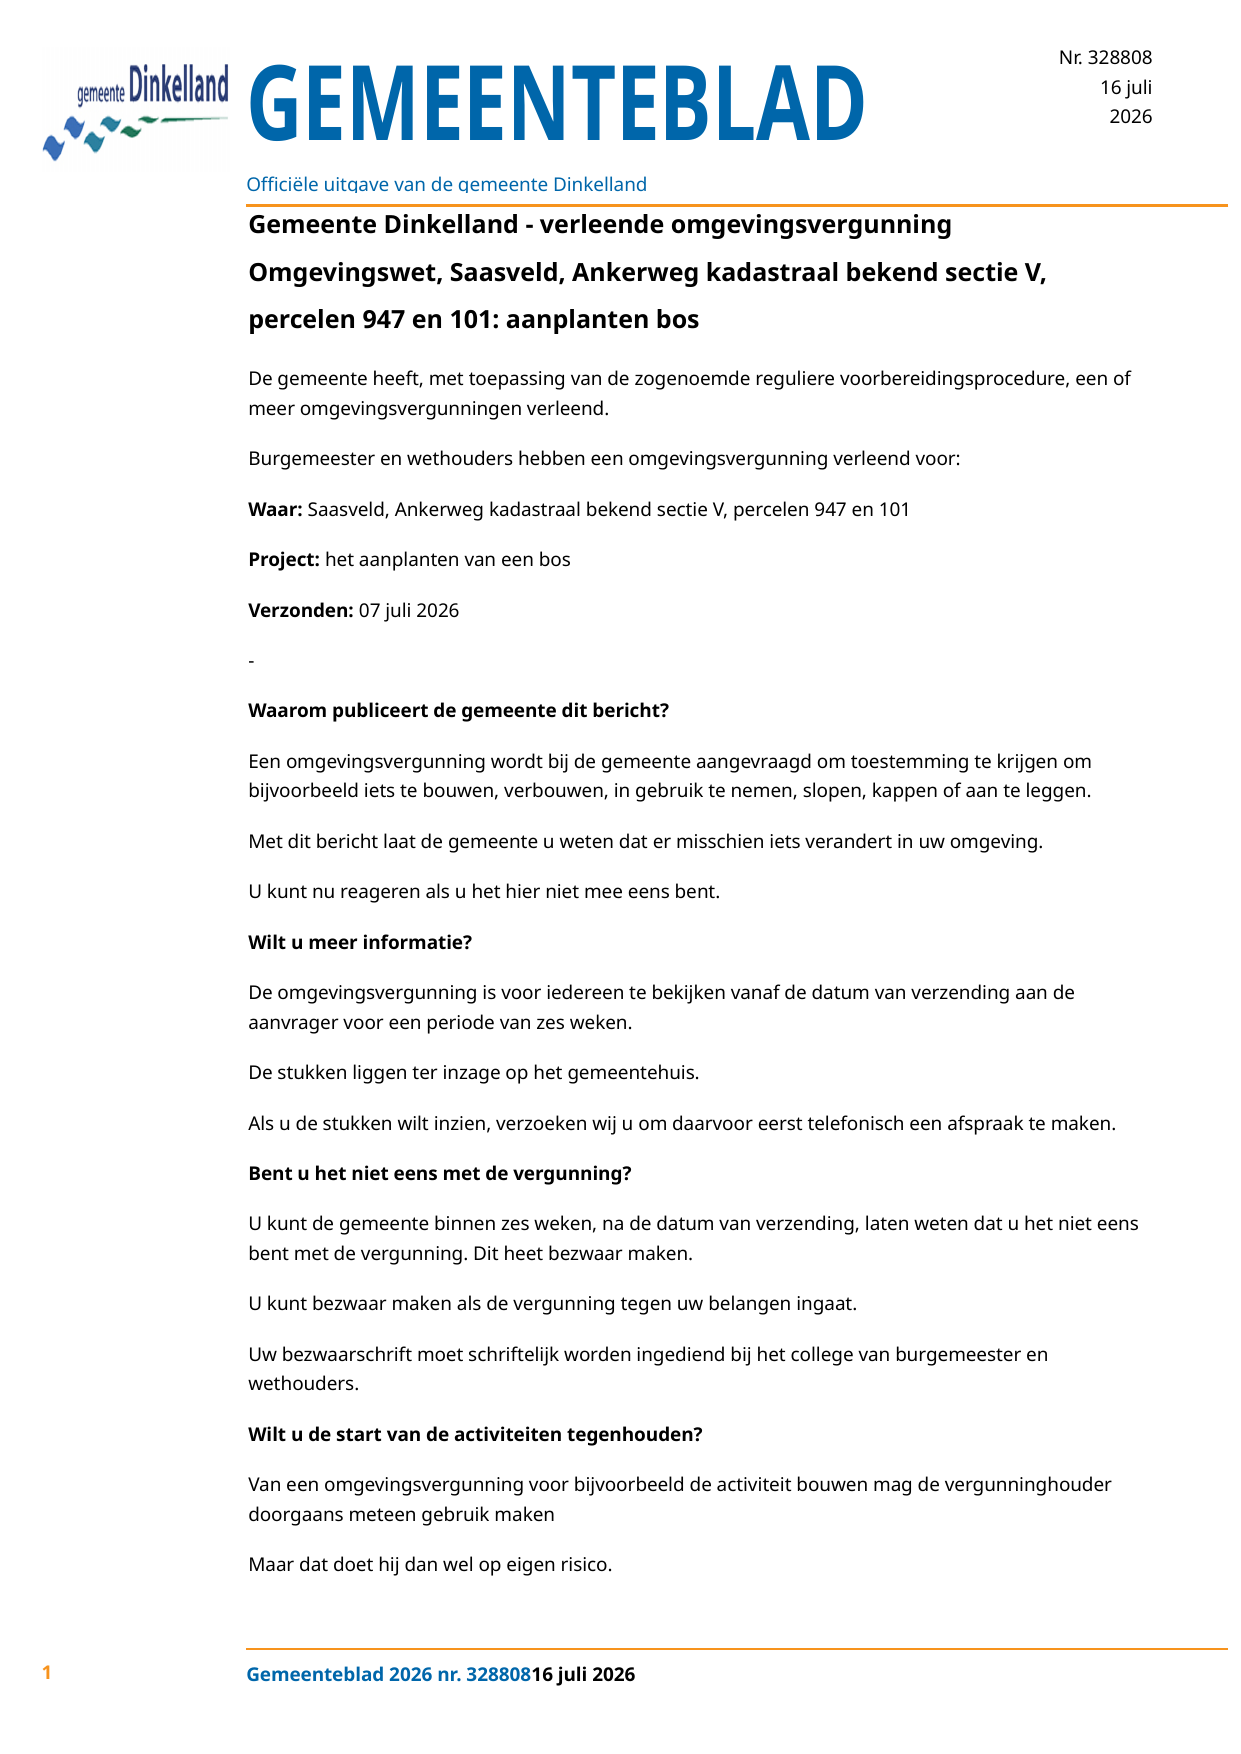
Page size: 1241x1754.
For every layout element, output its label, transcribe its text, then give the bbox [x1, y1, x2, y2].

picture [41, 47, 231, 172]
text Bent u het niet eens met de vergunning? [248, 1160, 1152, 1186]
text Van een omgevingsvergunning voor bijvoorbeeld de activiteit bouwen mag de vergunninghouder doorgaans meteen gebruik maken [248, 1471, 1152, 1527]
text De omgevingsvergunning is voor iedereen te bekijken vanaf de datum van verzending aan de aanvrager voor een periode van zes weken. [248, 979, 1152, 1034]
text Burgemeester en wethouders hebben een omgevingsvergunning verleend voor: [248, 446, 1152, 471]
text U kunt de gemeente binnen zes weken, na de datum van verzending, laten weten dat u het niet eens bent met de vergunning. Dit heet bezwaar maken. [248, 1211, 1152, 1266]
text Gemeente Dinkelland - verleende omgevingsvergunning Omgevingswet, Saasveld, Ankerweg kadastraal bekend sectie V, percelen 947 en 101: aanplanten bos [248, 207, 1152, 336]
text Wilt u meer informatie? [248, 929, 1152, 954]
text Waarom publiceert de gemeente dit bericht? [248, 698, 1152, 723]
text Verzonden: 07 juli 2026 [248, 597, 1152, 622]
text - [248, 647, 1152, 673]
text Met dit bericht laat de gemeente u weten dat er misschien iets verandert in uw omgeving. [248, 828, 1152, 854]
text Project: het aanplanten van een bos [248, 546, 1152, 572]
text Uw bezwaarschrift moet schriftelijk worden ingediend bij het college van burgemeester en wethouders. [248, 1341, 1152, 1396]
text Als u de stukken wilt inzien, verzoeken wij u om daarvoor eerst telefonisch een afspraak te maken. [248, 1110, 1152, 1135]
text Maar dat doet hij dan wel op eigen risico. [248, 1551, 1152, 1577]
text Een omgevingsvergunning wordt bij de gemeente aangevraagd om toestemming te krijgen om bijvoorbeeld iets te bouwen, verbouwen, in gebruik te nemen, slopen, kappen of aan te leggen. [248, 748, 1152, 803]
text U kunt bezwaar maken als de vergunning tegen uw belangen ingaat. [248, 1291, 1152, 1316]
text Waar: Saasveld, Ankerweg kadastraal bekend sectie V, percelen 947 en 101 [248, 496, 1152, 522]
text De stukken liggen ter inzage op het gemeentehuis. [248, 1059, 1152, 1085]
text U kunt nu reageren als u het hier niet mee eens bent. [248, 878, 1152, 904]
text De gemeente heeft, met toepassing van de zogenoemde reguliere voorbereidingsprocedure, een of meer omgevingsvergunningen verleend. [248, 366, 1152, 421]
text Wilt u de start van de activiteiten tegenhouden? [248, 1421, 1152, 1447]
